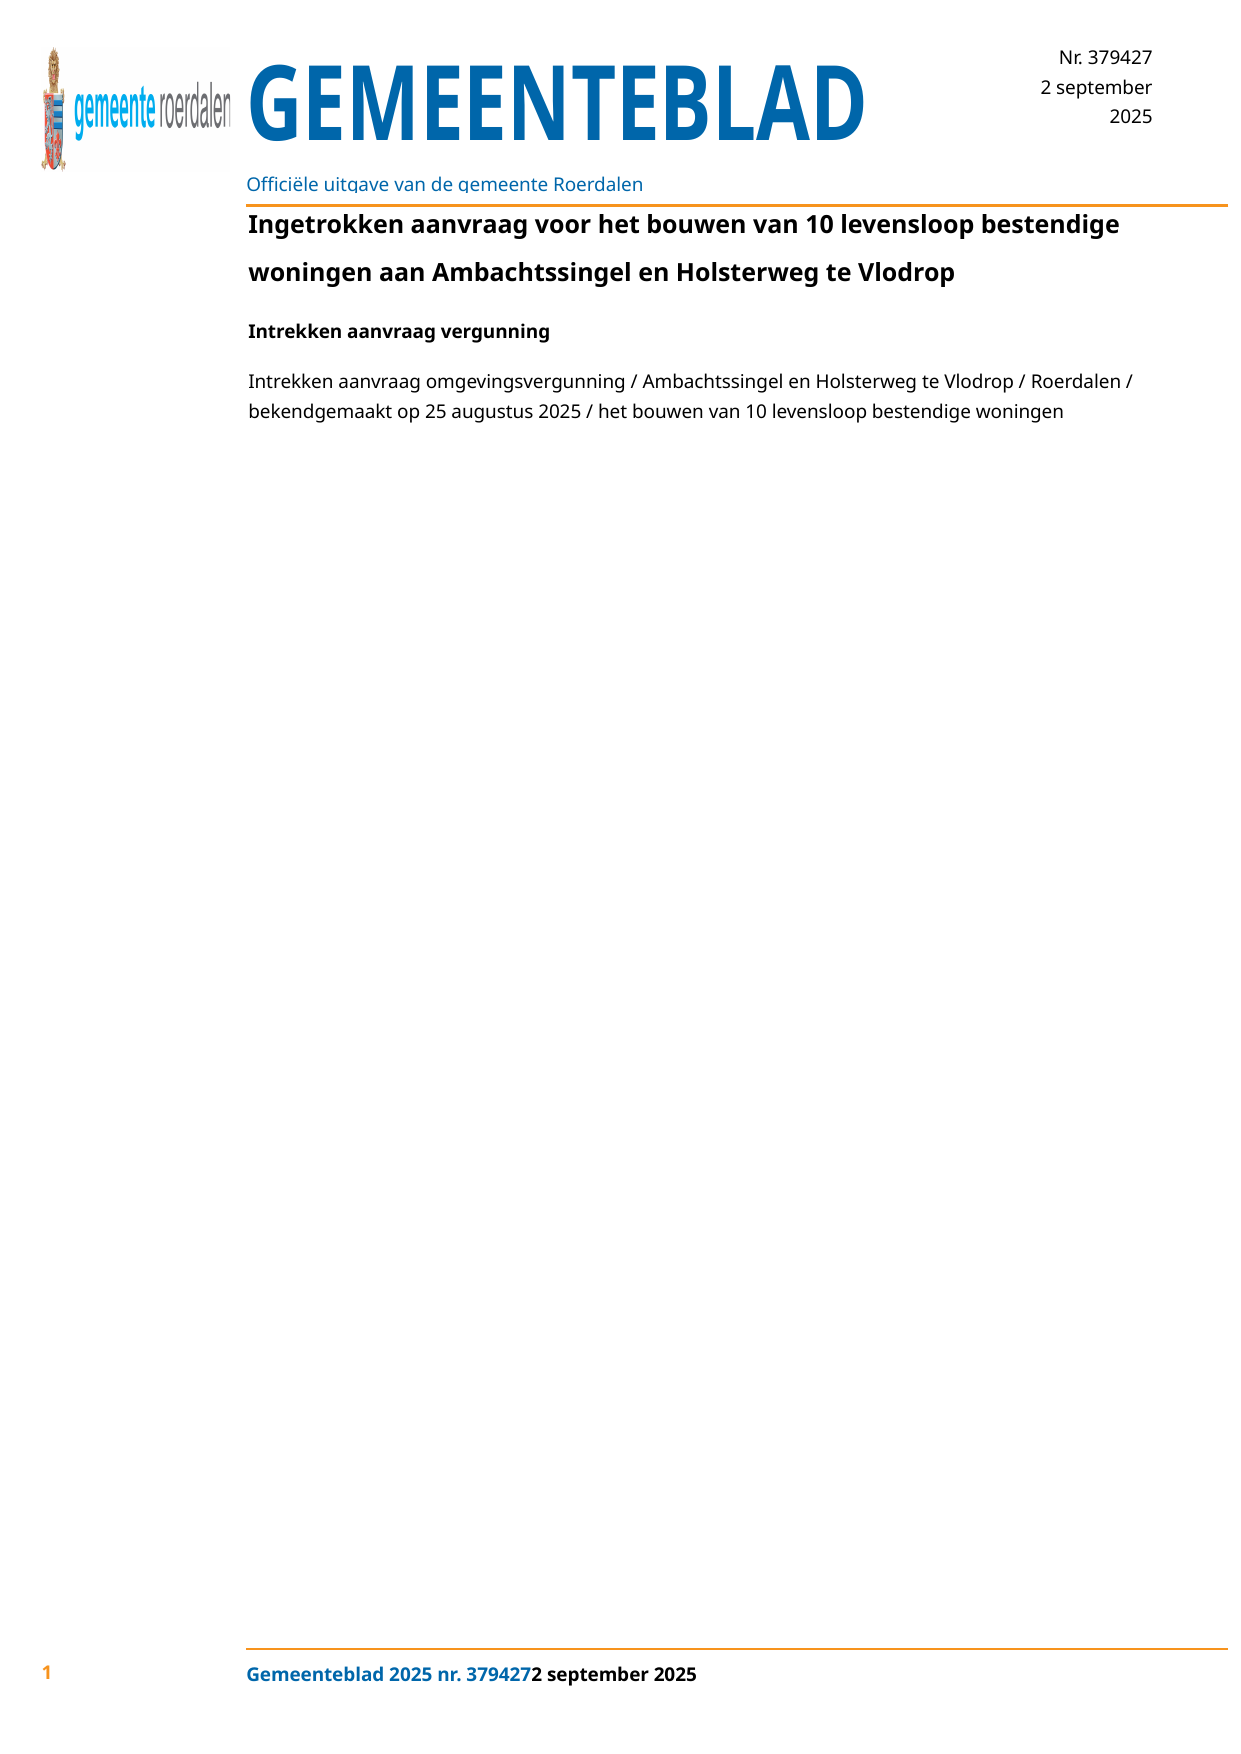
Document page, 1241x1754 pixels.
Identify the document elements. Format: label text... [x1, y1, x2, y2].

text Intrekken aanvraag omgevingsvergunning / Ambachtssingel en Holsterweg te Vlodrop / Roerdalen / bekendgemaakt op 25 augustus 2025 / het bouwen van 10 levensloop bestendige woningen [248, 368, 1152, 424]
text Ingetrokken aanvraag voor het bouwen van 10 levensloop bestendige woningen aan Ambachtssingel en Holsterweg te Vlodrop [248, 207, 1152, 288]
text Intrekken aanvraag vergunning [248, 318, 1152, 344]
picture [41, 47, 231, 172]
